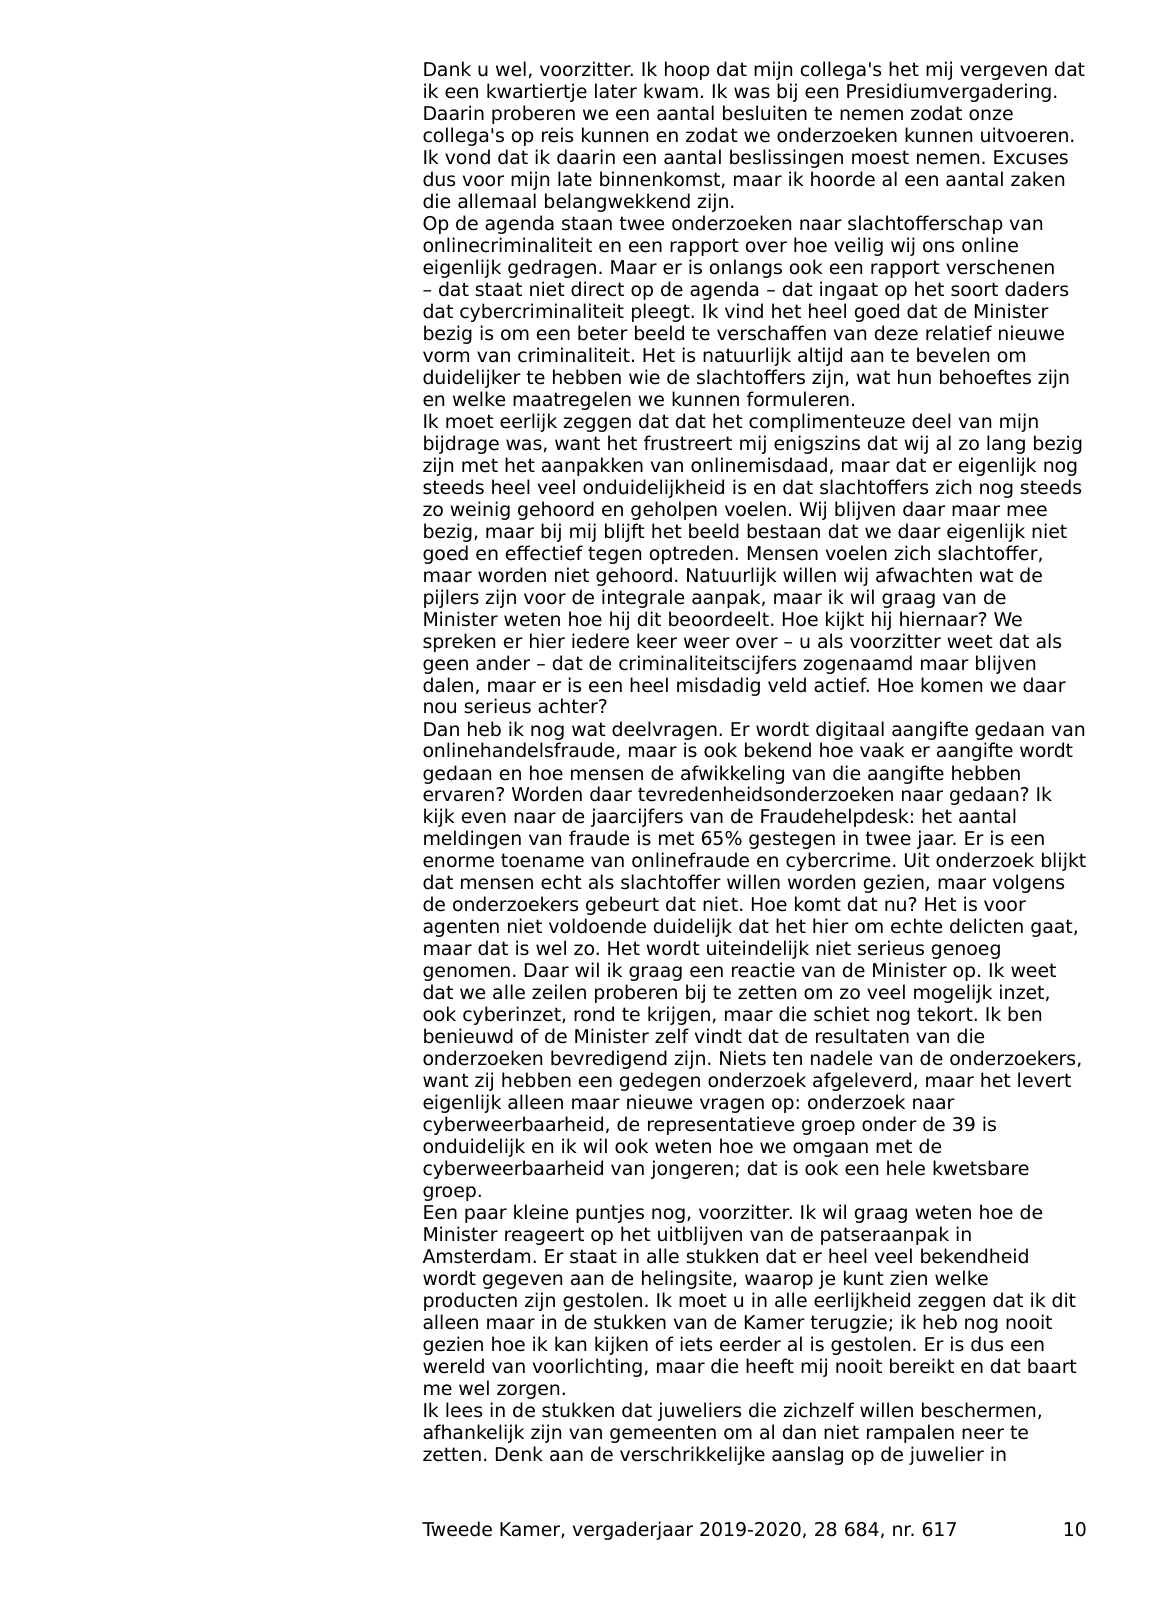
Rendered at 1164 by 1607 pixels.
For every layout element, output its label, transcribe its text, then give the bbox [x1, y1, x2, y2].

text Op de agenda staan twee onderzoeken naar slachtofferschap van onlinecriminaliteit en een rapport over hoe veilig wij ons online eigenlijk gedragen. Maar er is onlangs ook een rapport verschenen – dat staat niet direct op de agenda – dat ingaat op het soort daders dat cybercriminaliteit pleegt. Ik vind het heel goed dat de Minister bezig is om een beter beeld te verschaffen van deze relatief nieuwe vorm van criminaliteit. Het is natuurlijk altijd aan te bevelen om duidelijker te hebben wie de slachtoffers zijn, wat hun behoeftes zijn en welke maatregelen we kunnen formuleren. [422, 213, 1087, 411]
text Ik lees in de stukken dat juweliers die zichzelf willen beschermen, afhankelijk zijn van gemeenten om al dan niet rampalen neer te zetten. Denk aan de verschrikkelijke aanslag op de juwelier in [422, 1400, 1087, 1466]
text Een paar kleine puntjes nog, voorzitter. Ik wil graag weten hoe de Minister reageert op het uitblijven van de patseraanpak in Amsterdam. Er staat in alle stukken dat er heel veel bekendheid wordt gegeven aan de helingsite, waarop je kunt zien welke producten zijn gestolen. Ik moet u in alle eerlijkheid zeggen dat ik dit alleen maar in de stukken van de Kamer terugzie; ik heb nog nooit gezien hoe ik kan kijken of iets eerder al is gestolen. Er is dus een wereld van voorlichting, maar die heeft mij nooit bereikt en dat baart me wel zorgen. [422, 1202, 1087, 1400]
text Ik moet eerlijk zeggen dat dat het complimenteuze deel van mijn bijdrage was, want het frustreert mij enigszins dat wij al zo lang bezig zijn met het aanpakken van onlinemisdaad, maar dat er eigenlijk nog steeds heel veel onduidelijkheid is en dat slachtoffers zich nog steeds zo weinig gehoord en geholpen voelen. Wij blijven daar maar mee bezig, maar bij mij blijft het beeld bestaan dat we daar eigenlijk niet goed en effectief tegen optreden. Mensen voelen zich slachtoffer, maar worden niet gehoord. Natuurlijk willen wij afwachten wat de pijlers zijn voor de integrale aanpak, maar ik wil graag van de Minister weten hoe hij dit beoordeelt. Hoe kijkt hij hiernaar? We spreken er hier iedere keer weer over – u als voorzitter weet dat als geen ander – dat de criminaliteitscijfers zogenaamd maar blijven dalen, maar er is een heel misdadig veld actief. Hoe komen we daar nou serieus achter? [422, 411, 1087, 718]
text Dank u wel, voorzitter. Ik hoop dat mijn collega's het mij vergeven dat ik een kwartiertje later kwam. Ik was bij een Presidiumvergadering. Daarin proberen we een aantal besluiten te nemen zodat onze collega's op reis kunnen en zodat we onderzoeken kunnen uitvoeren. Ik vond dat ik daarin een aantal beslissingen moest nemen. Excuses dus voor mijn late binnenkomst, maar ik hoorde al een aantal zaken die allemaal belangwekkend zijn. [422, 59, 1087, 213]
text Dan heb ik nog wat deelvragen. Er wordt digitaal aangifte gedaan van onlinehandelsfraude, maar is ook bekend hoe vaak er aangifte wordt gedaan en hoe mensen de afwikkeling van die aangifte hebben ervaren? Worden daar tevredenheidsonderzoeken naar gedaan? Ik kijk even naar de jaarcijfers van de Fraudehelpdesk: het aantal meldingen van fraude is met 65% gestegen in twee jaar. Er is een enorme toename van onlinefraude en cybercrime. Uit onderzoek blijkt dat mensen echt als slachtoffer willen worden gezien, maar volgens de onderzoekers gebeurt dat niet. Hoe komt dat nu? Het is voor agenten niet voldoende duidelijk dat het hier om echte delicten gaat, maar dat is wel zo. Het wordt uiteindelijk niet serieus genoeg genomen. Daar wil ik graag een reactie van de Minister op. Ik weet dat we alle zeilen proberen bij te zetten om zo veel mogelijk inzet, ook cyberinzet, rond te krijgen, maar die schiet nog tekort. Ik ben benieuwd of de Minister zelf vindt dat de resultaten van die onderzoeken bevredigend zijn. Niets ten nadele van de onderzoekers, want zij hebben een gedegen onderzoek afgeleverd, maar het levert eigenlijk alleen maar nieuwe vragen op: onderzoek naar cyberweerbaarheid, de representatieve groep onder de 39 is onduidelijk en ik wil ook weten hoe we omgaan met de cyberweerbaarheid van jongeren; dat is ook een hele kwetsbare groep. [422, 718, 1087, 1202]
